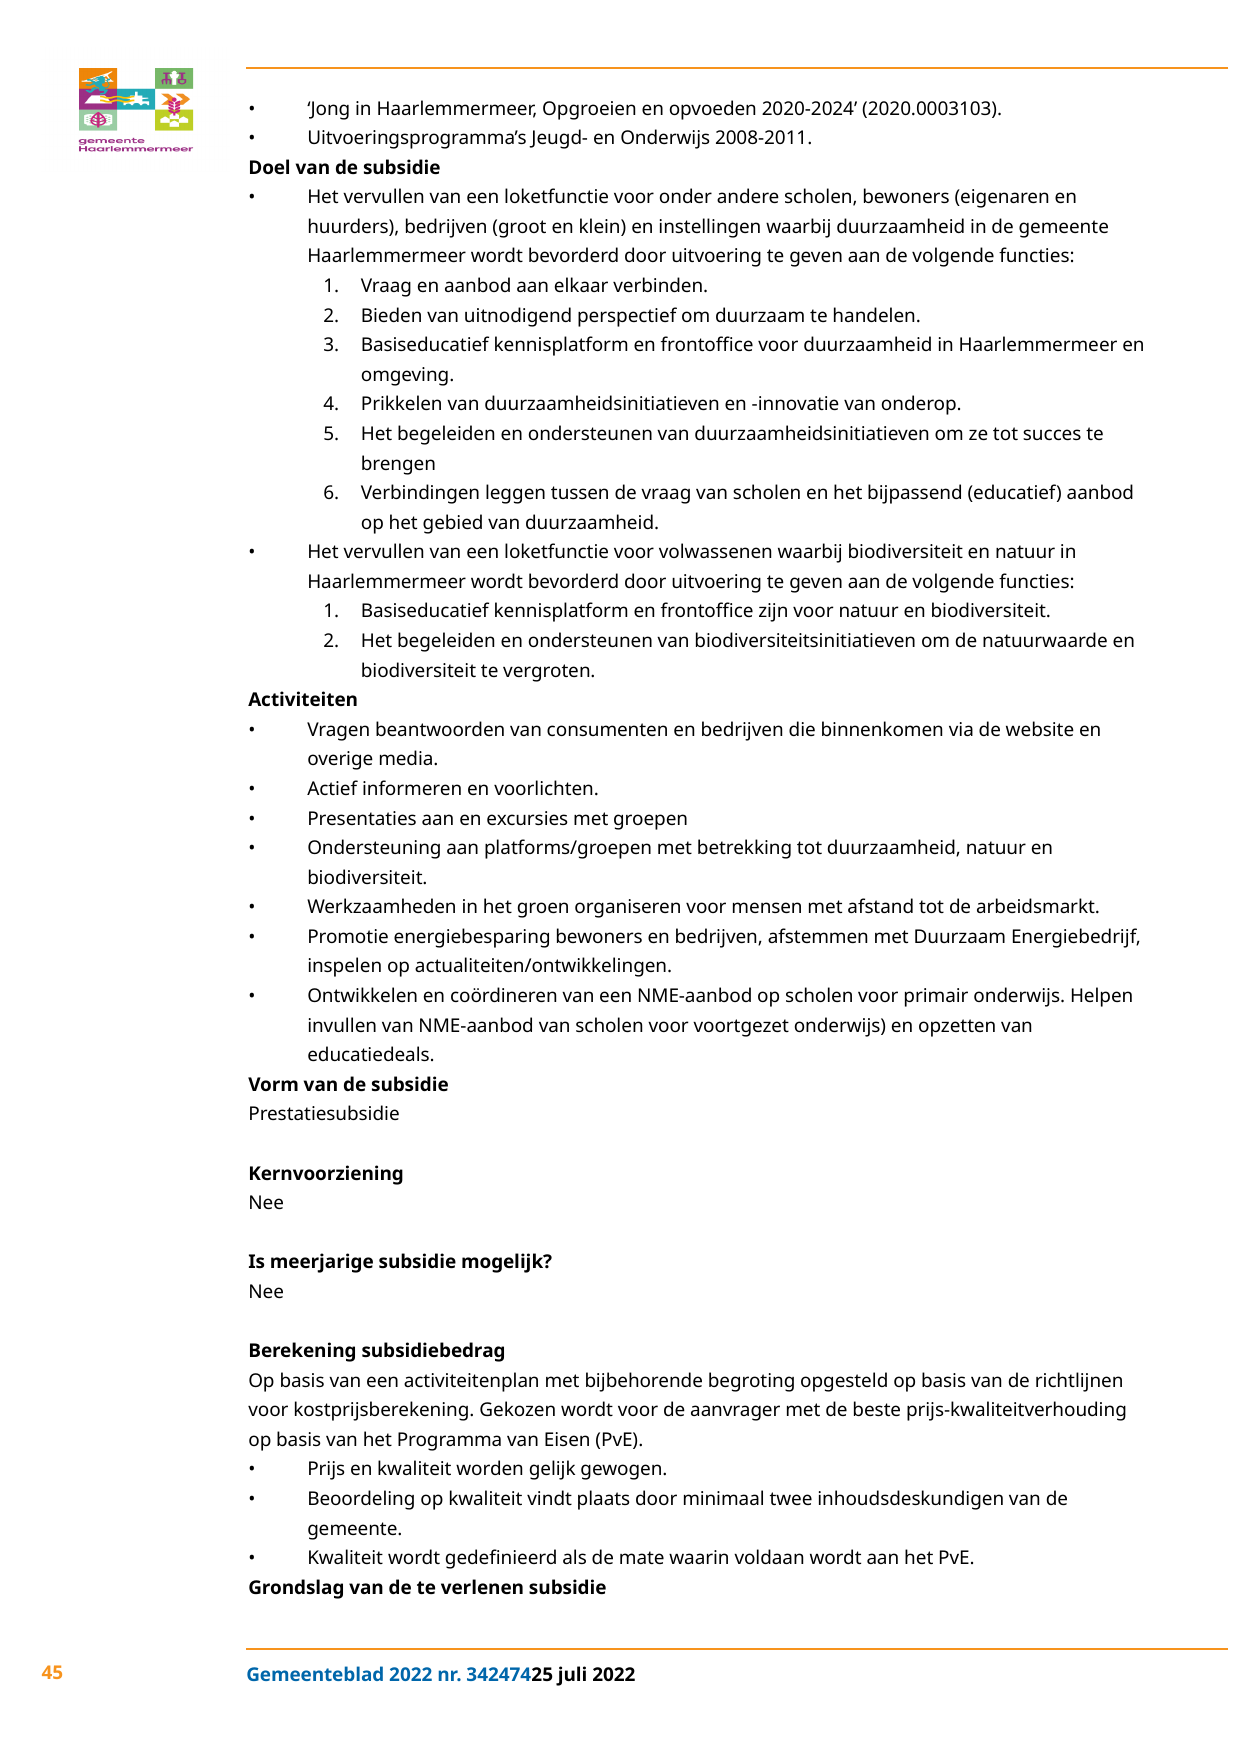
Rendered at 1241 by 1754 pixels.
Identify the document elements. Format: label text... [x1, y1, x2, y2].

text Nee [248, 1278, 1152, 1304]
list Verbindingen leggen tussen de vraag van scholen en het bijpassend (educatief) aanbod op het gebied van duurzaamheid. [323, 479, 1152, 535]
list Ondersteuning aan platforms/groepen met betrekking tot duurzaamheid, natuur en biodiversiteit. [248, 834, 1152, 890]
list Het begeleiden en ondersteunen van biodiversiteitsinitiatieven om de natuurwaarde en biodiversiteit te vergroten. [323, 627, 1152, 683]
list Vragen beantwoorden van consumenten en bedrijven die binnenkomen via de website en overige media. [248, 716, 1152, 771]
text Nee [248, 1189, 1152, 1215]
list Werkzaamheden in het groen organiseren voor mensen met afstand tot de arbeidsmarkt. [248, 893, 1152, 919]
list Het vervullen van een loketfunctie voor volwassenen waarbij biodiversiteit en natuur in Haarlemmermeer wordt bevorderd door uitvoering te geven aan de volgende functies: [248, 538, 1152, 594]
list Het begeleiden en ondersteunen van duurzaamheidsinitiatieven om ze tot succes te brengen [323, 420, 1152, 476]
list Prikkelen van duurzaamheidsinitiatieven en -innovatie van onderop. [323, 391, 1152, 416]
list Ontwikkelen en coördineren van een NME-aanbod op scholen voor primair onderwijs. Helpen invullen van NME-aanbod van scholen voor voortgezet onderwijs) en opzetten van educatiedeals. [248, 982, 1152, 1067]
text Berekening subsidiebedrag [248, 1337, 1152, 1363]
list Vraag en aanbod aan elkaar verbinden. [323, 272, 1152, 298]
text Vorm van de subsidie [248, 1071, 1152, 1097]
list Actief informeren en voorlichten. [248, 775, 1152, 801]
list Beoordeling op kwaliteit vindt plaats door minimaal twee inhoudsdeskundigen van de gemeente. [248, 1485, 1152, 1541]
text Grondslag van de te verlenen subsidie [248, 1574, 1152, 1600]
list Basiseducatief kennisplatform en frontoffice zijn voor natuur en biodiversiteit. [323, 598, 1152, 623]
list Basiseducatief kennisplatform en frontoffice voor duurzaamheid in Haarlemmermeer en omgeving. [323, 331, 1152, 387]
picture [41, 47, 231, 172]
list Kwaliteit wordt gedefinieerd als de mate waarin voldaan wordt aan het PvE. [248, 1544, 1152, 1570]
list Presentaties aan en excursies met groepen [248, 805, 1152, 831]
list Prijs en kwaliteit worden gelijk gewogen. [248, 1456, 1152, 1481]
text Op basis van een activiteitenplan met bijbehorende begroting opgesteld op basis van de richtlijnen voor kostprijsberekening. Gekozen wordt voor de aanvrager met de beste prijs-kwaliteitverhouding op basis van het Programma van Eisen (PvE). [248, 1367, 1152, 1452]
list Bieden van uitnodigend perspectief om duurzaam te handelen. [323, 302, 1152, 328]
text Doel van de subsidie [248, 154, 1152, 180]
list ‘Jong in Haarlemmermeer, Opgroeien en opvoeden 2020-2024’ (2020.0003103). [248, 95, 1152, 121]
list Het vervullen van een loketfunctie voor onder andere scholen, bewoners (eigenaren en huurders), bedrijven (groot en klein) en instellingen waarbij duurzaamheid in de gemeente Haarlemmermeer wordt bevorderd door uitvoering te geven aan de volgende functies: [248, 183, 1152, 268]
text Activiteiten [248, 686, 1152, 712]
text Prestatiesubsidie [248, 1101, 1152, 1126]
list Promotie energiebesparing bewoners en bedrijven, afstemmen met Duurzaam Energiebedrijf, inspelen op actualiteiten/ontwikkelingen. [248, 923, 1152, 978]
text Kernvoorziening [248, 1160, 1152, 1186]
list Uitvoeringsprogramma’s Jeugd- en Onderwijs 2008-2011. [248, 124, 1152, 150]
text Is meerjarige subsidie mogelijk? [248, 1248, 1152, 1274]
